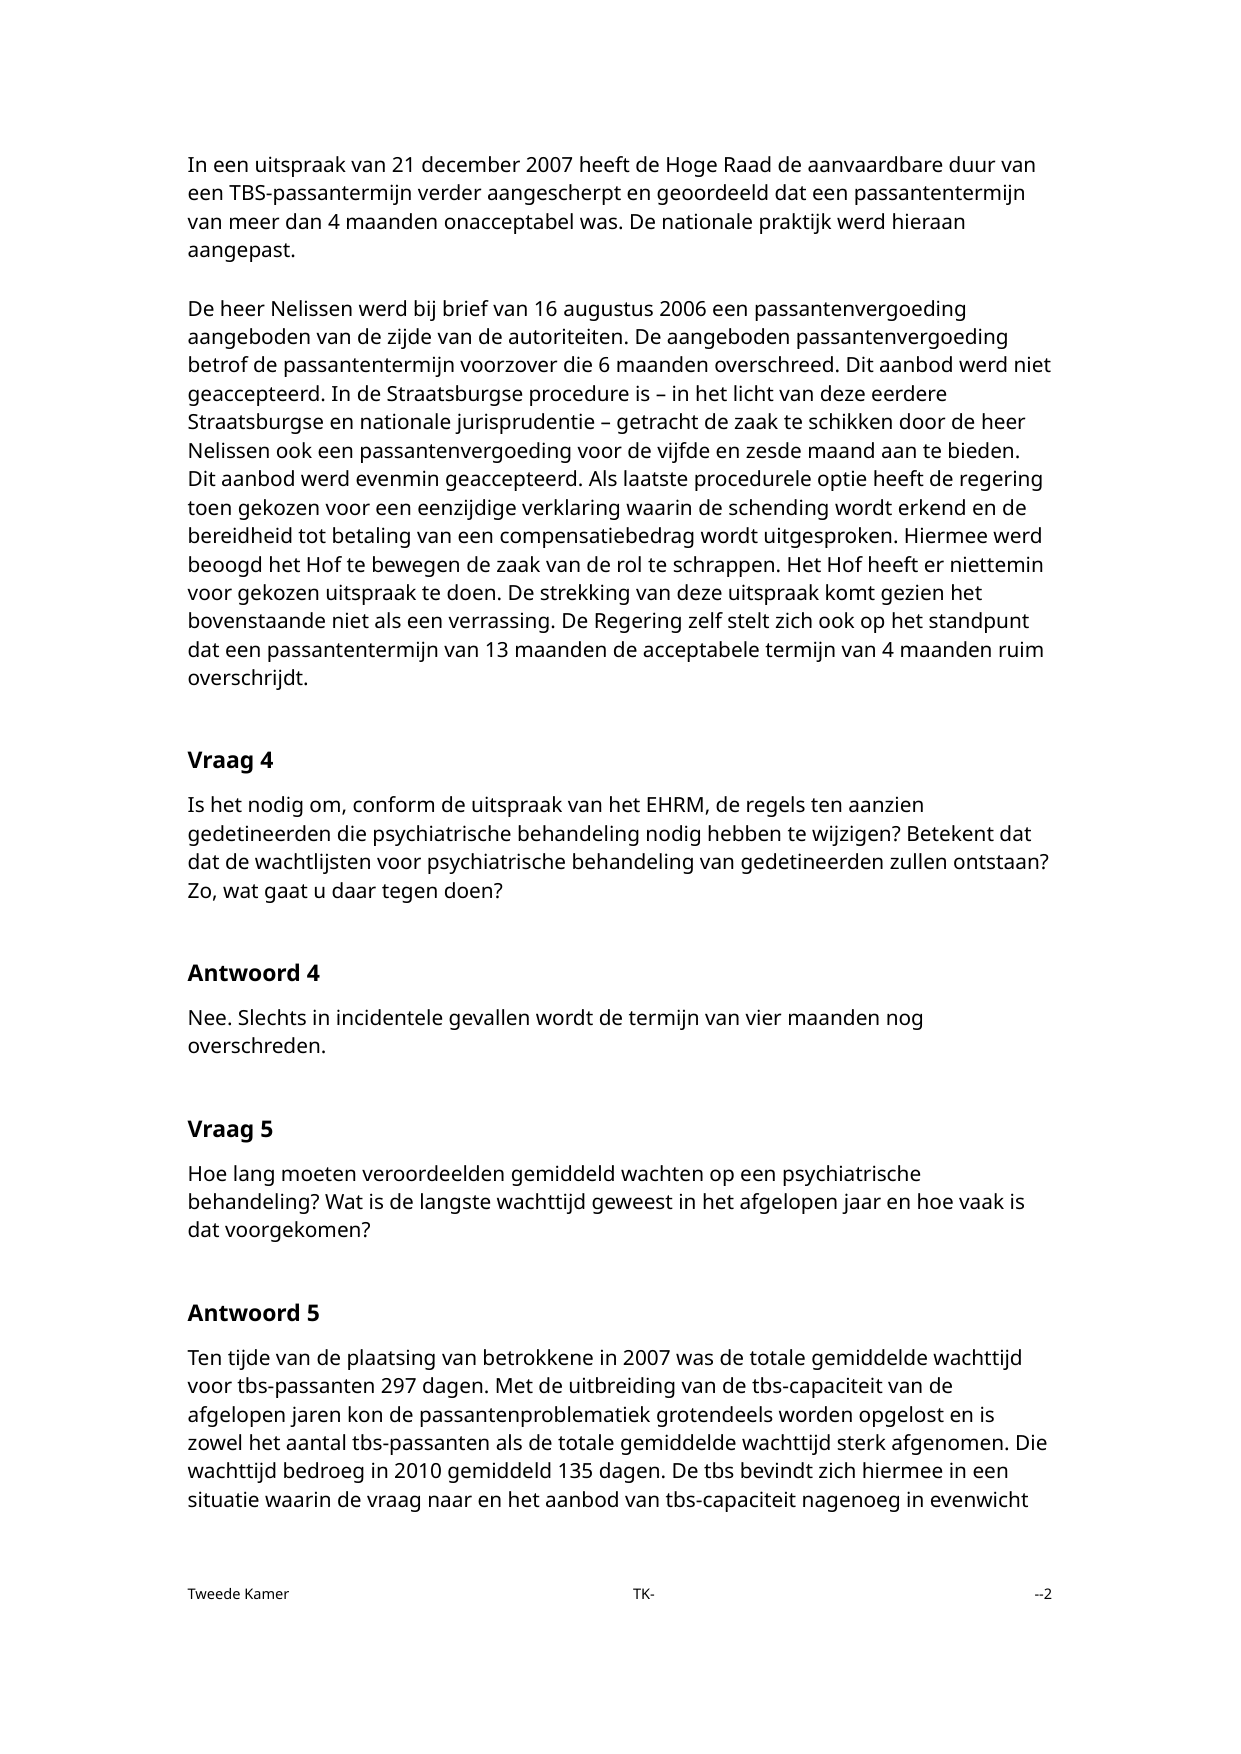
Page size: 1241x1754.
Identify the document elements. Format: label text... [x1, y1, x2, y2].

text Hoe lang moeten veroordeelden gemiddeld wachten op een psychiatrische behandeling? Wat is de langste wachttijd geweest in het afgelopen jaar en hoe vaak is dat voorgekomen? [187, 1159, 1053, 1244]
subtitle Antwoord 5 [187, 1297, 1053, 1328]
subtitle Vraag 4 [187, 744, 1053, 776]
text In een uitspraak van 21 december 2007 heeft de Hoge Raad de aanvaardbare duur van een TBS-passantermijn verder aangescherpt en geoordeeld dat een passantentermijn van meer dan 4 maanden onacceptabel was. De nationale praktijk werd hieraan aangepast. [187, 150, 1053, 264]
text Ten tijde van de plaatsing van betrokkene in 2007 was de totale gemiddelde wachttijd voor tbs-passanten 297 dagen. Met de uitbreiding van de tbs-capaciteit van de afgelopen jaren kon de passantenproblematiek grotendeels worden opgelost en is zowel het aantal tbs-passanten als de totale gemiddelde wachttijd sterk afgenomen. Die wachttijd bedroeg in 2010 gemiddeld 135 dagen. De tbs bevindt zich hiermee in een situatie waarin de vraag naar en het aanbod van tbs-capaciteit nagenoeg in evenwicht [187, 1343, 1053, 1513]
subtitle Antwoord 4 [187, 957, 1053, 988]
text De heer Nelissen werd bij brief van 16 augustus 2006 een passantenvergoeding aangeboden van de zijde van de autoriteiten. De aangeboden passantenvergoeding betrof de passantentermijn voorzover die 6 maanden overschreed. Dit aanbod werd niet geaccepteerd. In de Straatsburgse procedure is – in het licht van deze eerdere Straatsburgse en nationale jurisprudentie – getracht de zaak te schikken door de heer Nelissen ook een passantenvergoeding voor de vijfde en zesde maand aan te bieden. Dit aanbod werd evenmin geaccepteerd. Als laatste procedurele optie heeft de regering toen gekozen voor een eenzijdige verklaring waarin de schending wordt erkend en de bereidheid tot betaling van een compensatiebedrag wordt uitgesproken. Hiermee werd beoogd het Hof te bewegen de zaak van de rol te schrappen. Het Hof heeft er niettemin voor gekozen uitspraak te doen. De strekking van deze uitspraak komt gezien het bovenstaande niet als een verrassing. De Regering zelf stelt zich ook op het standpunt dat een passantentermijn van 13 maanden de acceptabele termijn van 4 maanden ruim overschrijdt. [187, 294, 1053, 692]
text Is het nodig om, conform de uitspraak van het EHRM, de regels ten aanzien gedetineerden die psychiatrische behandeling nodig hebben te wijzigen? Betekent dat dat de wachtlijsten voor psychiatrische behandeling van gedetineerden zullen ontstaan? Zo, wat gaat u daar tegen doen? [187, 791, 1053, 904]
subtitle Vraag 5 [187, 1112, 1053, 1144]
text Nee. Slechts in incidentele gevallen wordt de termijn van vier maanden nog overschreden. [187, 1003, 1053, 1060]
